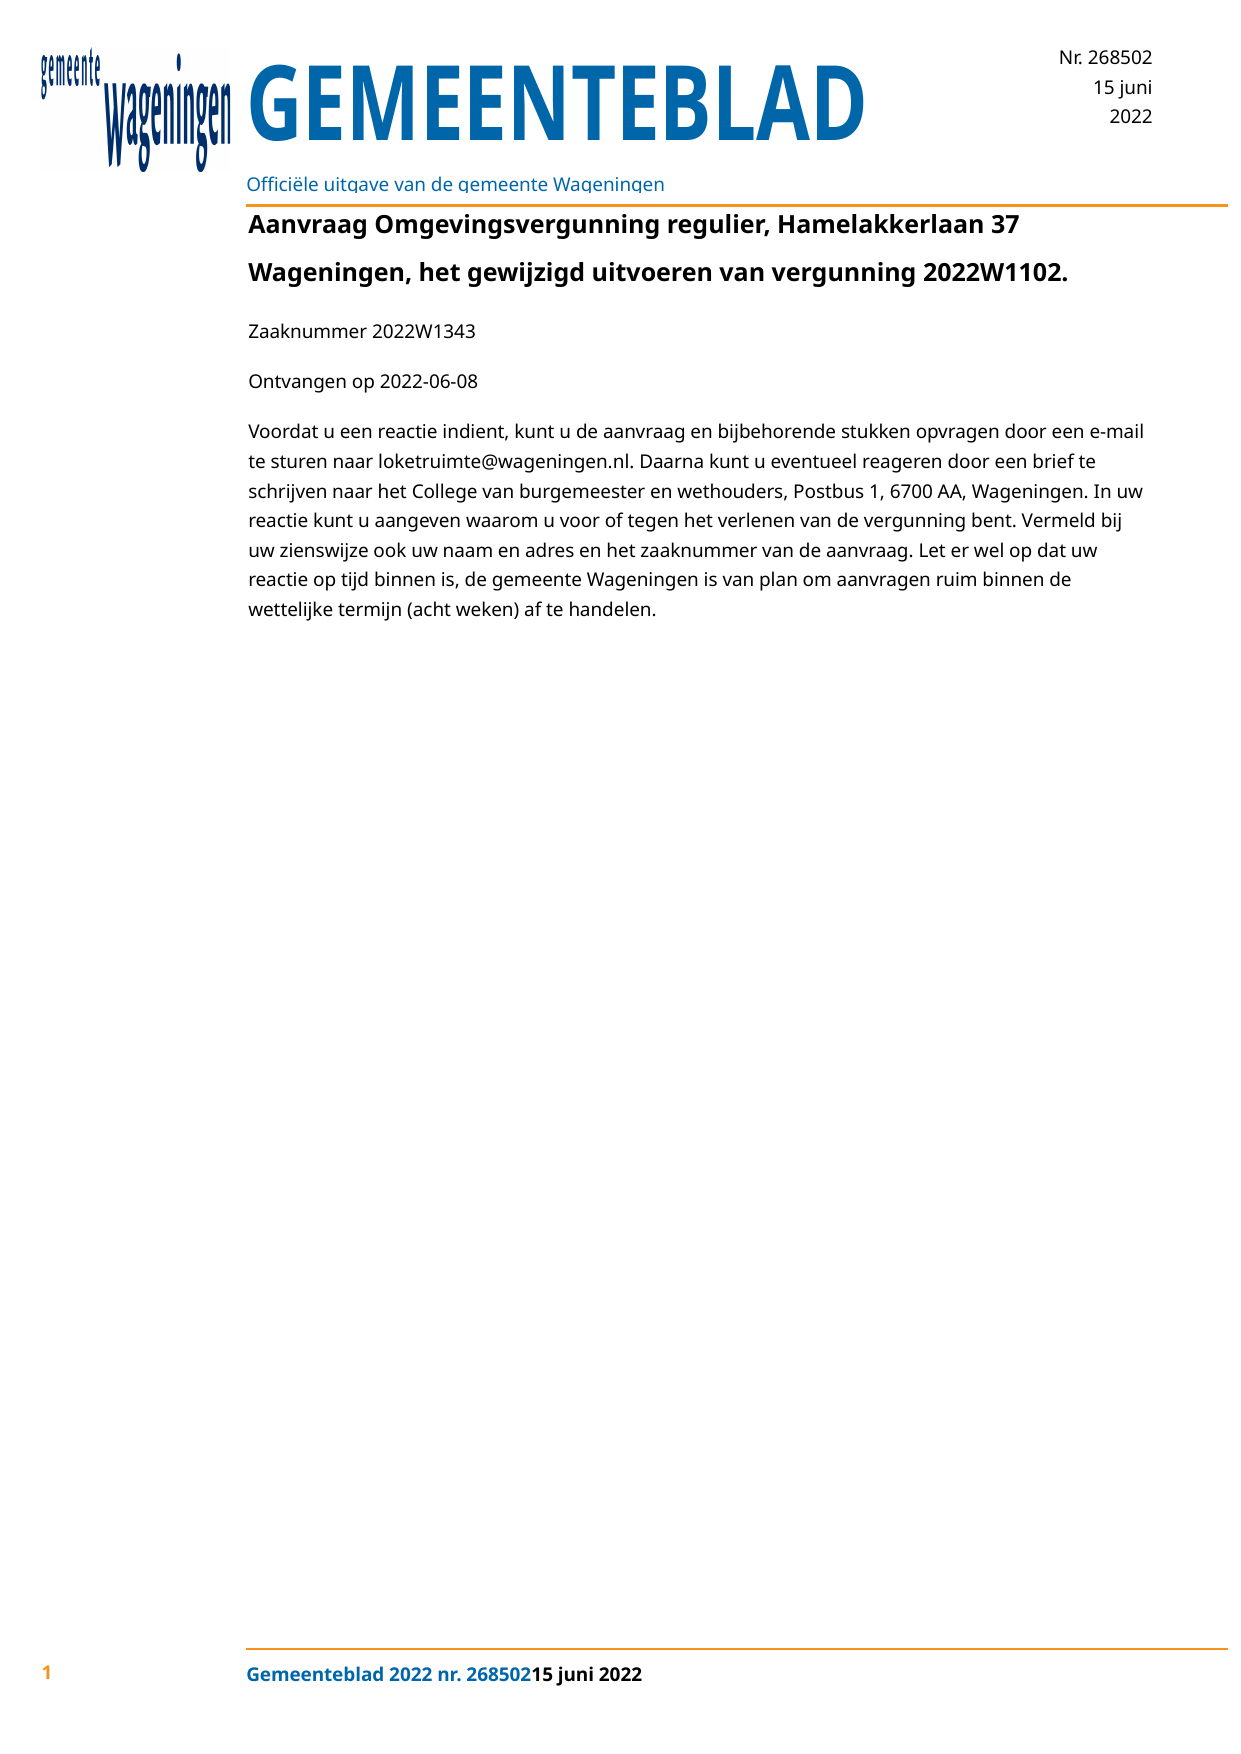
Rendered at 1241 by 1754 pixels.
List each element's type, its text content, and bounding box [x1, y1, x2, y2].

picture [41, 47, 231, 172]
text Aanvraag Omgevingsvergunning regulier, Hamelakkerlaan 37 Wageningen, het gewijzigd uitvoeren van vergunning 2022W1102. [248, 207, 1152, 288]
text Zaaknummer 2022W1343 [248, 318, 1152, 344]
text Voordat u een reactie indient, kunt u de aanvraag en bijbehorende stukken opvragen door een e-mail te sturen naar loketruimte@wageningen.nl. Daarna kunt u eventueel reageren door een brief te schrijven naar het College van burgemeester en wethouders, Postbus 1, 6700 AA, Wageningen. In uw reactie kunt u aangeven waarom u voor of tegen het verlenen van de vergunning bent. Vermeld bij uw zienswijze ook uw naam en adres en het zaaknummer van de aanvraag. Let er wel op dat uw reactie op tijd binnen is, de gemeente Wageningen is van plan om aanvragen ruim binnen de wettelijke termijn (acht weken) af te handelen. [248, 419, 1152, 622]
text Ontvangen op 2022-06-08 [248, 368, 1152, 394]
